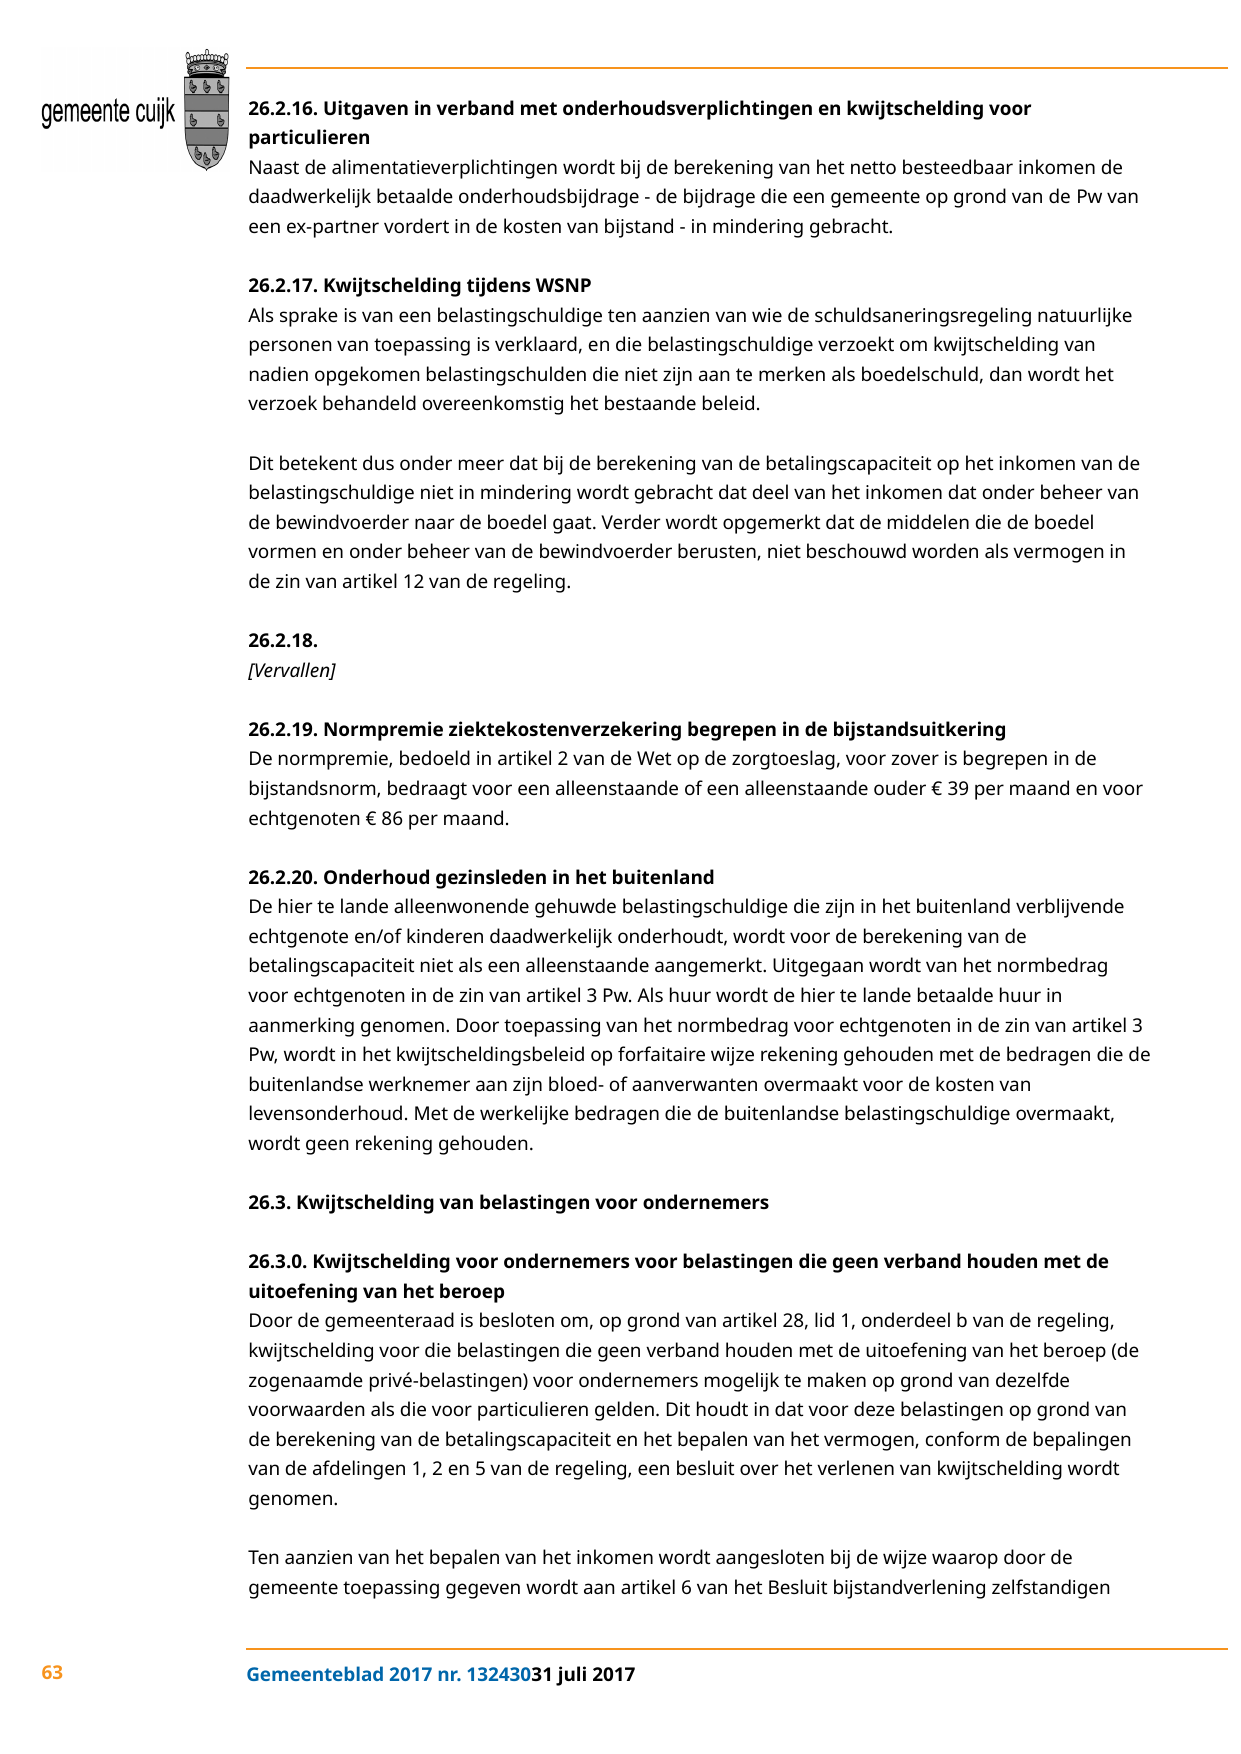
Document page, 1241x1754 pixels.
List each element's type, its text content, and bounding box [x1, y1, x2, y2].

text 26.2.19. Normpremie ziektekostenverzekering begrepen in de bijstandsuitkering [248, 716, 1152, 742]
text 26.2.17. Kwijtschelding tijdens WSNP [248, 272, 1152, 298]
text 26.2.18. [248, 627, 1152, 653]
text 26.2.16. Uitgaven in verband met onderhoudsverplichtingen en kwijtschelding voor particulieren [248, 95, 1152, 150]
text De hier te lande alleenwonende gehuwde belastingschuldige die zijn in het buitenland verblijvende echtgenote en/of kinderen daadwerkelijk onderhoudt, wordt voor de berekening van de betalingscapaciteit niet als een alleenstaande aangemerkt. Uitgegaan wordt van het normbedrag voor echtgenoten in de zin van artikel 3 Pw. Als huur wordt de hier te lande betaalde huur in aanmerking genomen. Door toepassing van het normbedrag voor echtgenoten in de zin van artikel 3 Pw, wordt in het kwijtscheldingsbeleid op forfaitaire wijze rekening gehouden met de bedragen die de buitenlandse werknemer aan zijn bloed- of aanverwanten overmaakt voor de kosten van levensonderhoud. Met de werkelijke bedragen die de buitenlandse belastingschuldige overmaakt, wordt geen rekening gehouden. [248, 893, 1152, 1156]
text Naast de alimentatieverplichtingen wordt bij de berekening van het netto besteedbaar inkomen de daadwerkelijk betaalde onderhoudsbijdrage - de bijdrage die een gemeente op grond van de Pw van een ex-partner vordert in de kosten van bijstand - in mindering gebracht. [248, 154, 1152, 239]
text 26.3. Kwijtschelding van belastingen voor ondernemers [248, 1189, 1152, 1215]
text Ten aanzien van het bepalen van het inkomen wordt aangesloten bij de wijze waarop door de gemeente toepassing gegeven wordt aan artikel 6 van het Besluit bijstandverlening zelfstandigen [248, 1544, 1152, 1600]
text 26.2.20. Onderhoud gezinsleden in het buitenland [248, 864, 1152, 890]
text Dit betekent dus onder meer dat bij de berekening van de betalingscapaciteit op het inkomen van de belastingschuldige niet in mindering wordt gebracht dat deel van het inkomen dat onder beheer van de bewindvoerder naar de boedel gaat. Verder wordt opgemerkt dat de middelen die de boedel vormen en onder beheer van de bewindvoerder berusten, niet beschouwd worden als vermogen in de zin van artikel 12 van de regeling. [248, 450, 1152, 594]
text 26.3.0. Kwijtschelding voor ondernemers voor belastingen die geen verband houden met de uitoefening van het beroep [248, 1248, 1152, 1304]
text De normpremie, bedoeld in artikel 2 van de Wet op de zorgtoeslag, voor zover is begrepen in de bijstandsnorm, bedraagt voor een alleenstaande of een alleenstaande ouder € 39 per maand en voor echtgenoten € 86 per maand. [248, 746, 1152, 831]
text Door de gemeenteraad is besloten om, op grond van artikel 28, lid 1, onderdeel b van de regeling, kwijtschelding voor die belastingen die geen verband houden met de uitoefening van het beroep (de zogenaamde privé-belastingen) voor ondernemers mogelijk te maken op grond van dezelfde voorwaarden als die voor particulieren gelden. Dit houdt in dat voor deze belastingen op grond van de berekening van de betalingscapaciteit en het bepalen van het vermogen, conform de bepalingen van de afdelingen 1, 2 en 5 van de regeling, een besluit over het verlenen van kwijtschelding wordt genomen. [248, 1308, 1152, 1511]
text [Vervallen] [248, 657, 1152, 683]
picture [41, 47, 231, 172]
text Als sprake is van een belastingschuldige ten aanzien van wie de schuldsaneringsregeling natuurlijke personen van toepassing is verklaard, en die belastingschuldige verzoekt om kwijtschelding van nadien opgekomen belastingschulden die niet zijn aan te merken als boedelschuld, dan wordt het verzoek behandeld overeenkomstig het bestaande beleid. [248, 302, 1152, 416]
